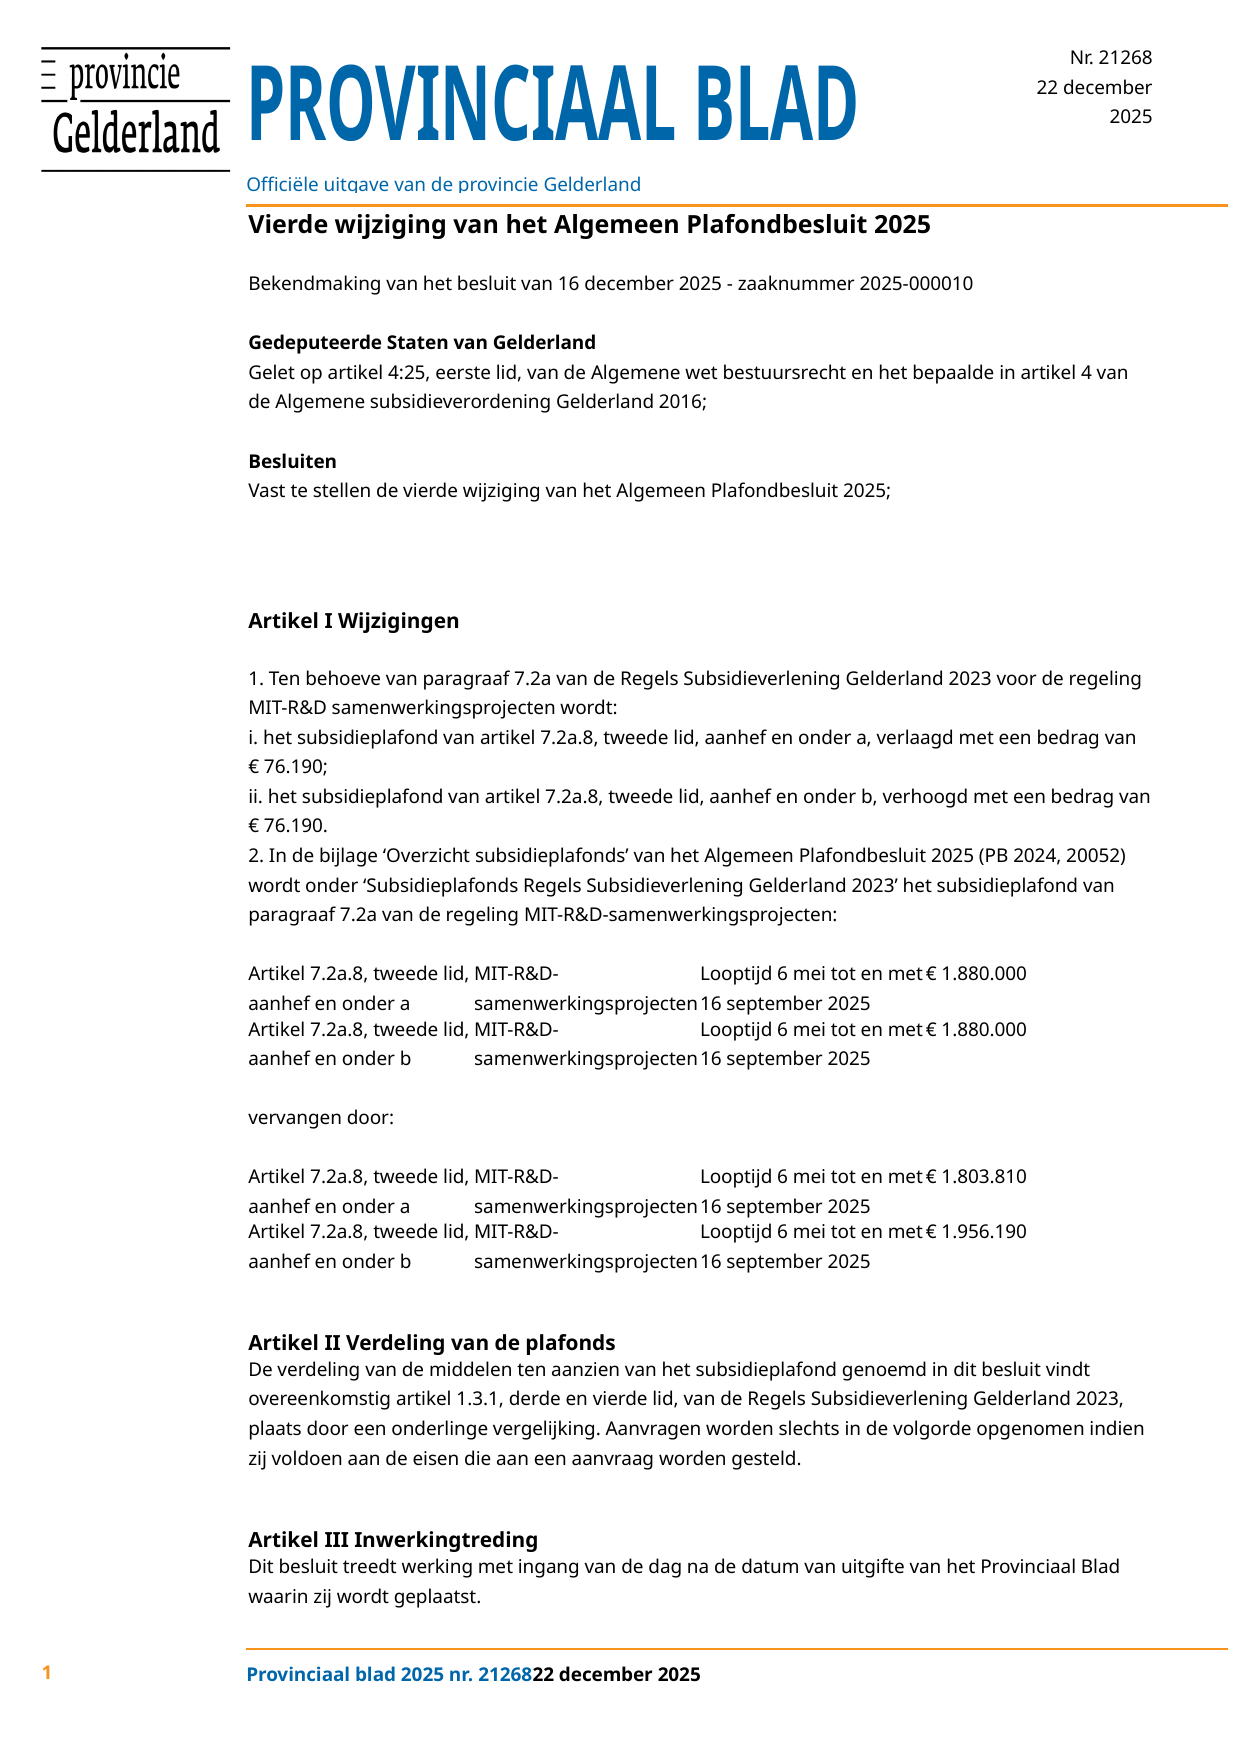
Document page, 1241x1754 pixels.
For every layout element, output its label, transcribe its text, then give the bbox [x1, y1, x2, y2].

text Dit besluit treedt werking met ingang van de dag na de datum van uitgifte van het Provinciaal Blad waarin zij wordt geplaatst. [248, 1553, 1152, 1608]
table_header MIT-R&D-samenwerkingsprojecten [474, 1163, 700, 1219]
table_cell Looptijd 6 mei tot en met 16 september 2025 [700, 1219, 926, 1274]
text Artikel I Wijzigingen [248, 607, 1152, 635]
text Artikel III Inwerkingtreding [248, 1525, 1152, 1553]
text ii. het subsidieplafond van artikel 7.2a.8, tweede lid, aanhef en onder b, verhoogd met een bedrag van € 76.190. [248, 783, 1152, 838]
text Artikel II Verdeling van de plafonds [248, 1328, 1152, 1356]
text Vast te stellen de vierde wijziging van het Algemeen Plafondbesluit 2025; [248, 477, 1152, 503]
text de Algemene subsidieverordening Gelderland 2016; [248, 389, 1152, 414]
table_header Artikel 7.2a.8, tweede lid, aanhef en onder a [248, 961, 474, 1016]
text Vierde wijziging van het Algemeen Plafondbesluit 2025 [248, 207, 1152, 241]
table_cell MIT-R&D-samenwerkingsprojecten [474, 1016, 700, 1071]
text Gelet op artikel 4:25, eerste lid, van de Algemene wet bestuursrecht en het bepaalde in artikel 4 van [248, 359, 1152, 385]
table_header Looptijd 6 mei tot en met 16 september 2025 [700, 1163, 926, 1219]
text Bekendmaking van het besluit van 16 december 2025 - zaaknummer 2025-000010 [248, 270, 1152, 296]
text i. het subsidieplafond van artikel 7.2a.8, tweede lid, aanhef en onder a, verlaagd met een bedrag van € 76.190; [248, 724, 1152, 779]
table_cell Artikel 7.2a.8, tweede lid, aanhef en onder b [248, 1219, 474, 1274]
table_header € 1.880.000 [926, 961, 1152, 1016]
table_header Looptijd 6 mei tot en met 16 september 2025 [700, 961, 926, 1016]
text Gedeputeerde Staten van Gelderland [248, 329, 1152, 355]
table_cell MIT-R&D-samenwerkingsprojecten [474, 1219, 700, 1274]
table_header Artikel 7.2a.8, tweede lid, aanhef en onder a [248, 1163, 474, 1219]
text vervangen door: [248, 1104, 1152, 1130]
text De verdeling van de middelen ten aanzien van het subsidieplafond genoemd in dit besluit vindt overeenkomstig artikel 1.3.1, derde en vierde lid, van de Regels Subsidieverlening Gelderland 2023, plaats door een onderlinge vergelijking. Aanvragen worden slechts in de volgorde opgenomen indien zij voldoen aan de eisen die aan een aanvraag worden gesteld. [248, 1356, 1152, 1471]
text Besluiten [248, 448, 1152, 473]
text 2. In de bijlage ‘Overzicht subsidieplafonds’ van het Algemeen Plafondbesluit 2025 (PB 2024, 20052) wordt onder ‘Subsidieplafonds Regels Subsidieverlening Gelderland 2023’ het subsidieplafond van paragraaf 7.2a van de regeling MIT-R&D-samenwerkingsprojecten: [248, 842, 1152, 927]
table_cell Artikel 7.2a.8, tweede lid, aanhef en onder b [248, 1016, 474, 1071]
table_cell € 1.956.190 [926, 1219, 1152, 1274]
text 1. Ten behoeve van paragraaf 7.2a van de Regels Subsidieverlening Gelderland 2023 voor de regeling MIT-R&D samenwerkingsprojecten wordt: [248, 665, 1152, 720]
picture [41, 47, 231, 172]
table_header MIT-R&D-samenwerkingsprojecten [474, 961, 700, 1016]
table_header € 1.803.810 [926, 1163, 1152, 1219]
table_cell € 1.880.000 [926, 1016, 1152, 1071]
table_cell Looptijd 6 mei tot en met 16 september 2025 [700, 1016, 926, 1071]
